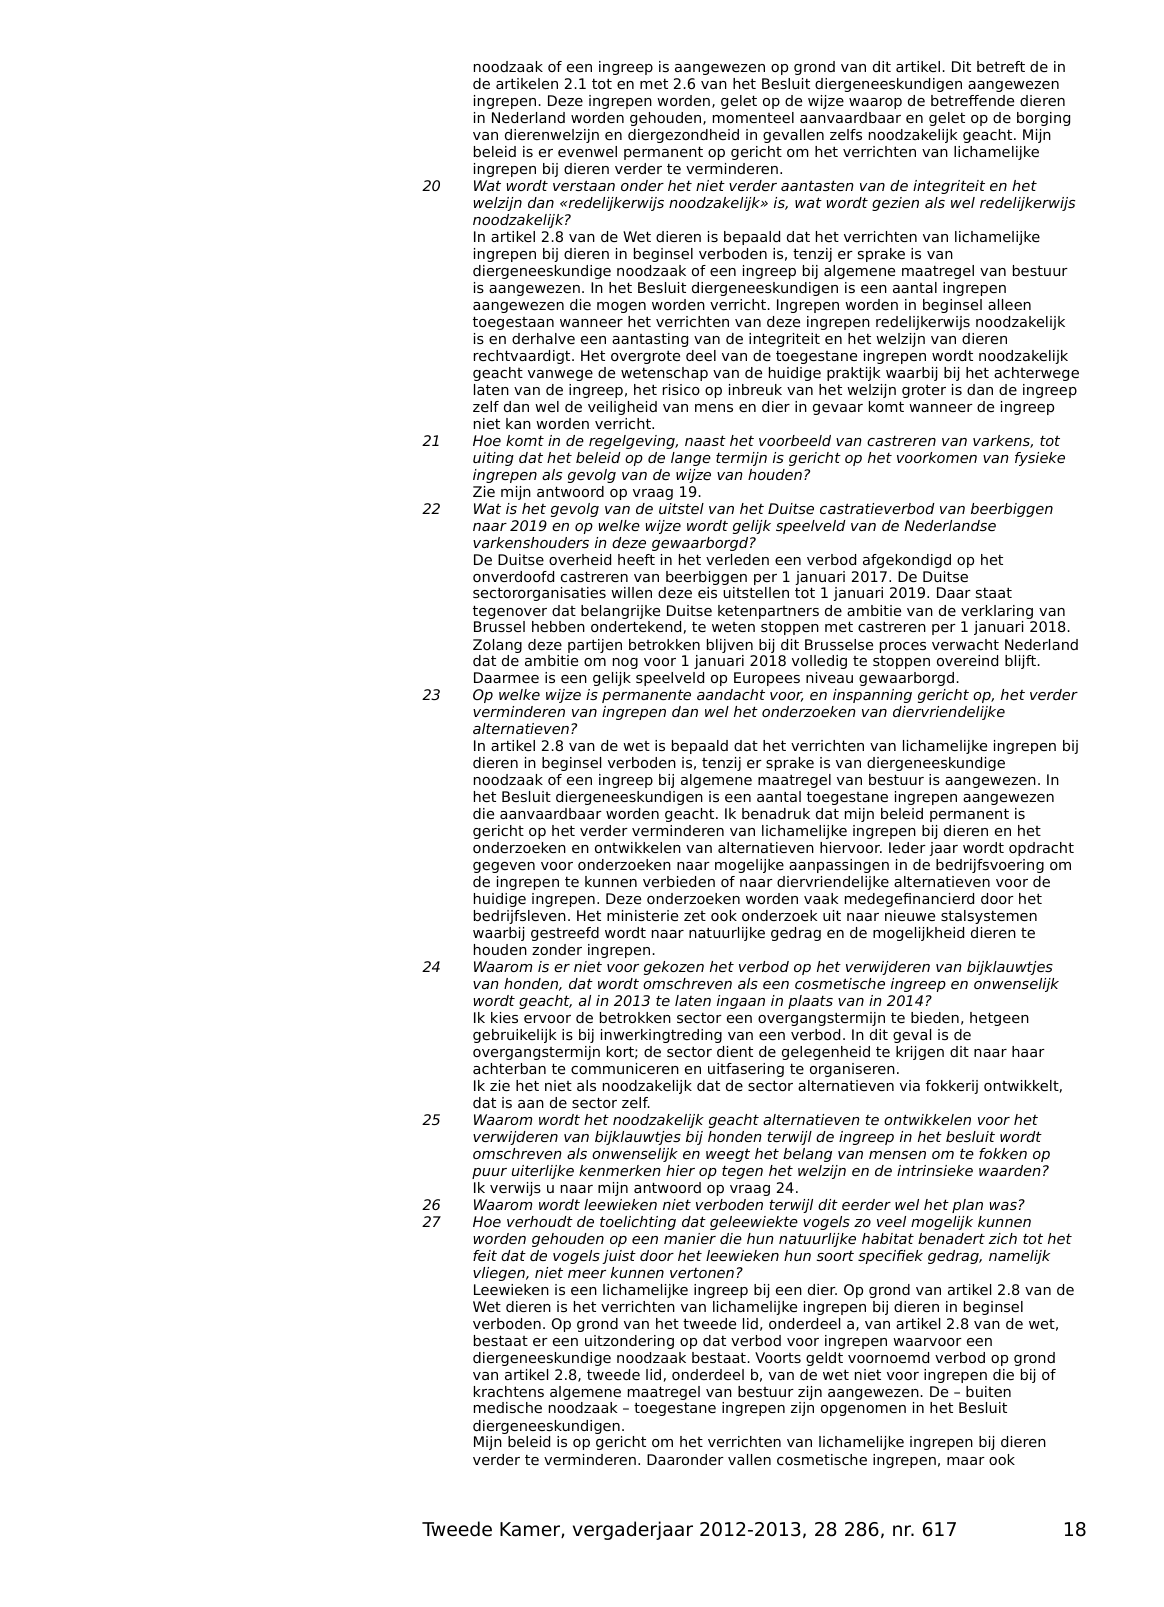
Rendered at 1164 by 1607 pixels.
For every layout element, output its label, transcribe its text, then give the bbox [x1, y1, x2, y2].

table_cell [422, 1180, 467, 1197]
table_cell Waarom is er niet voor gekozen het verbod op het verwijderen van bijklauwtjes van honden, dat wordt omschreven als een cosmetische ingreep en onwenselijk wordt geacht, al in 2013 te laten ingaan in plaats van in 2014? [467, 959, 1087, 1010]
table_cell [422, 59, 467, 178]
table_cell In artikel 2.8 van de Wet dieren is bepaald dat het verrichten van lichamelijke ingrepen bij dieren in beginsel verboden is, tenzij er sprake is van diergeneeskundige noodzaak of een ingreep bij algemene maatregel van bestuur is aangewezen. In het Besluit diergeneeskundigen is een aantal ingrepen aangewezen die mogen worden verricht. Ingrepen worden in beginsel alleen toegestaan wanneer het verrichten van deze ingrepen redelijkerwijs noodzakelijk is en derhalve een aantasting van de integriteit en het welzijn van dieren rechtvaardigt. Het overgrote deel van de toegestane ingrepen wordt noodzakelijk geacht vanwege de wetenschap van de huidige praktijk waarbij bij het achterwege laten van de ingreep, het risico op inbreuk van het welzijn groter is dan de ingreep zelf dan wel de veiligheid van mens en dier in gevaar komt wanneer de ingreep niet kan worden verricht. [467, 229, 1087, 433]
table_cell 27 [422, 1214, 467, 1282]
table_cell Leewieken is een lichamelijke ingreep bij een dier. Op grond van artikel 2.8 van de Wet dieren is het verrichten van lichamelijke ingrepen bij dieren in beginsel verboden. Op grond van het tweede lid, onderdeel a, van artikel 2.8 van de wet, bestaat er een uitzondering op dat verbod voor ingrepen waarvoor een diergeneeskundige noodzaak bestaat. Voorts geldt voornoemd verbod op grond van artikel 2.8, tweede lid, onderdeel b, van de wet niet voor ingrepen die bij of krachtens algemene maatregel van bestuur zijn aangewezen. De – buiten medische noodzaak – toegestane ingrepen zijn opgenomen in het Besluit diergeneeskundigen. Mijn beleid is op gericht om het verrichten van lichamelijke ingrepen bij dieren verder te verminderen. Daaronder vallen cosmetische ingrepen, maar ook [467, 1282, 1087, 1468]
table_cell Waarom wordt het noodzakelijk geacht alternatieven te ontwikkelen voor het verwijderen van bijklauwtjes bij honden terwijl de ingreep in het besluit wordt omschreven als onwenselijk en weegt het belang van mensen om te fokken op puur uiterlijke kenmerken hier op tegen het welzijn en de intrinsieke waarden? [467, 1112, 1087, 1180]
table_cell Wat wordt verstaan onder het niet verder aantasten van de integriteit en het welzijn dan «redelijkerwijs noodzakelijk» is, wat wordt gezien als wel redelijkerwijs noodzakelijk? [467, 178, 1087, 229]
table_cell noodzaak of een ingreep is aangewezen op grond van dit artikel. Dit betreft de in de artikelen 2.1 tot en met 2.6 van het Besluit diergeneeskundigen aangewezen ingrepen. Deze ingrepen worden, gelet op de wijze waarop de betreffende dieren in Nederland worden gehouden, momenteel aanvaardbaar en gelet op de borging van dierenwelzijn en diergezondheid in gevallen zelfs noodzakelijk geacht. Mijn beleid is er evenwel permanent op gericht om het verrichten van lichamelijke ingrepen bij dieren verder te verminderen. [467, 59, 1087, 178]
table_cell 21 [422, 433, 467, 483]
table_cell [422, 1010, 467, 1112]
table_cell [422, 738, 467, 959]
table_cell Op welke wijze is permanente aandacht voor, en inspanning gericht op, het verder verminderen van ingrepen dan wel het onderzoeken van diervriendelijke alternatieven? [467, 687, 1087, 738]
table_cell 24 [422, 959, 467, 1010]
table_cell [422, 229, 467, 433]
table_cell 20 [422, 178, 467, 229]
table_cell 26 [422, 1197, 467, 1214]
table_cell [422, 1282, 467, 1468]
table_cell Ik kies ervoor de betrokken sector een overgangstermijn te bieden, hetgeen gebruikelijk is bij inwerkingtreding van een verbod. In dit geval is de overgangstermijn kort; de sector dient de gelegenheid te krijgen dit naar haar achterban te communiceren en uitfasering te organiseren. Ik zie het niet als noodzakelijk dat de sector alternatieven via fokkerij ontwikkelt, dat is aan de sector zelf. [467, 1010, 1087, 1112]
table_cell 23 [422, 687, 467, 738]
table_cell 25 [422, 1112, 467, 1180]
table_cell [422, 484, 467, 501]
table_cell Hoe verhoudt de toelichting dat geleewiekte vogels zo veel mogelijk kunnen worden gehouden op een manier die hun natuurlijke habitat benadert zich tot het feit dat de vogels juist door het leewieken hun soort specifiek gedrag, namelijk vliegen, niet meer kunnen vertonen? [467, 1214, 1087, 1282]
table_cell Ik verwijs u naar mijn antwoord op vraag 24. [467, 1180, 1087, 1197]
table_cell Waarom wordt leewieken niet verboden terwijl dit eerder wel het plan was? [467, 1197, 1087, 1214]
table_cell Wat is het gevolg van de uitstel van het Duitse castratieverbod van beerbiggen naar 2019 en op welke wijze wordt gelijk speelveld van de Nederlandse varkenshouders in deze gewaarborgd? [467, 501, 1087, 551]
table_cell Hoe komt in de regelgeving, naast het voorbeeld van castreren van varkens, tot uiting dat het beleid op de lange termijn is gericht op het voorkomen van fysieke ingrepen als gevolg van de wijze van houden? [467, 433, 1087, 483]
table_cell In artikel 2.8 van de wet is bepaald dat het verrichten van lichamelijke ingrepen bij dieren in beginsel verboden is, tenzij er sprake is van diergeneeskundige noodzaak of een ingreep bij algemene maatregel van bestuur is aangewezen. In het Besluit diergeneeskundigen is een aantal toegestane ingrepen aangewezen die aanvaardbaar worden geacht. Ik benadruk dat mijn beleid permanent is gericht op het verder verminderen van lichamelijke ingrepen bij dieren en het onderzoeken en ontwikkelen van alternatieven hiervoor. Ieder jaar wordt opdracht gegeven voor onderzoeken naar mogelijke aanpassingen in de bedrijfsvoering om de ingrepen te kunnen verbieden of naar diervriendelijke alternatieven voor de huidige ingrepen. Deze onderzoeken worden vaak medegefinancierd door het bedrijfsleven. Het ministerie zet ook onderzoek uit naar nieuwe stalsystemen waarbij gestreefd wordt naar natuurlijke gedrag en de mogelijkheid dieren te houden zonder ingrepen. [467, 738, 1087, 959]
table_cell 22 [422, 501, 467, 551]
table_cell [422, 551, 467, 687]
table_cell De Duitse overheid heeft in het verleden een verbod afgekondigd op het onverdoofd castreren van beerbiggen per 1 januari 2017. De Duitse sectororganisaties willen deze eis uitstellen tot 1 januari 2019. Daar staat tegenover dat belangrijke Duitse ketenpartners de ambitie van de verklaring van Brussel hebben ondertekend, te weten stoppen met castreren per 1 januari 2018. Zolang deze partijen betrokken blijven bij dit Brusselse proces verwacht Nederland dat de ambitie om nog voor 1 januari 2018 volledig te stoppen overeind blijft. Daarmee is een gelijk speelveld op Europees niveau gewaarborgd. [467, 551, 1087, 687]
table_cell Zie mijn antwoord op vraag 19. [467, 484, 1087, 501]
